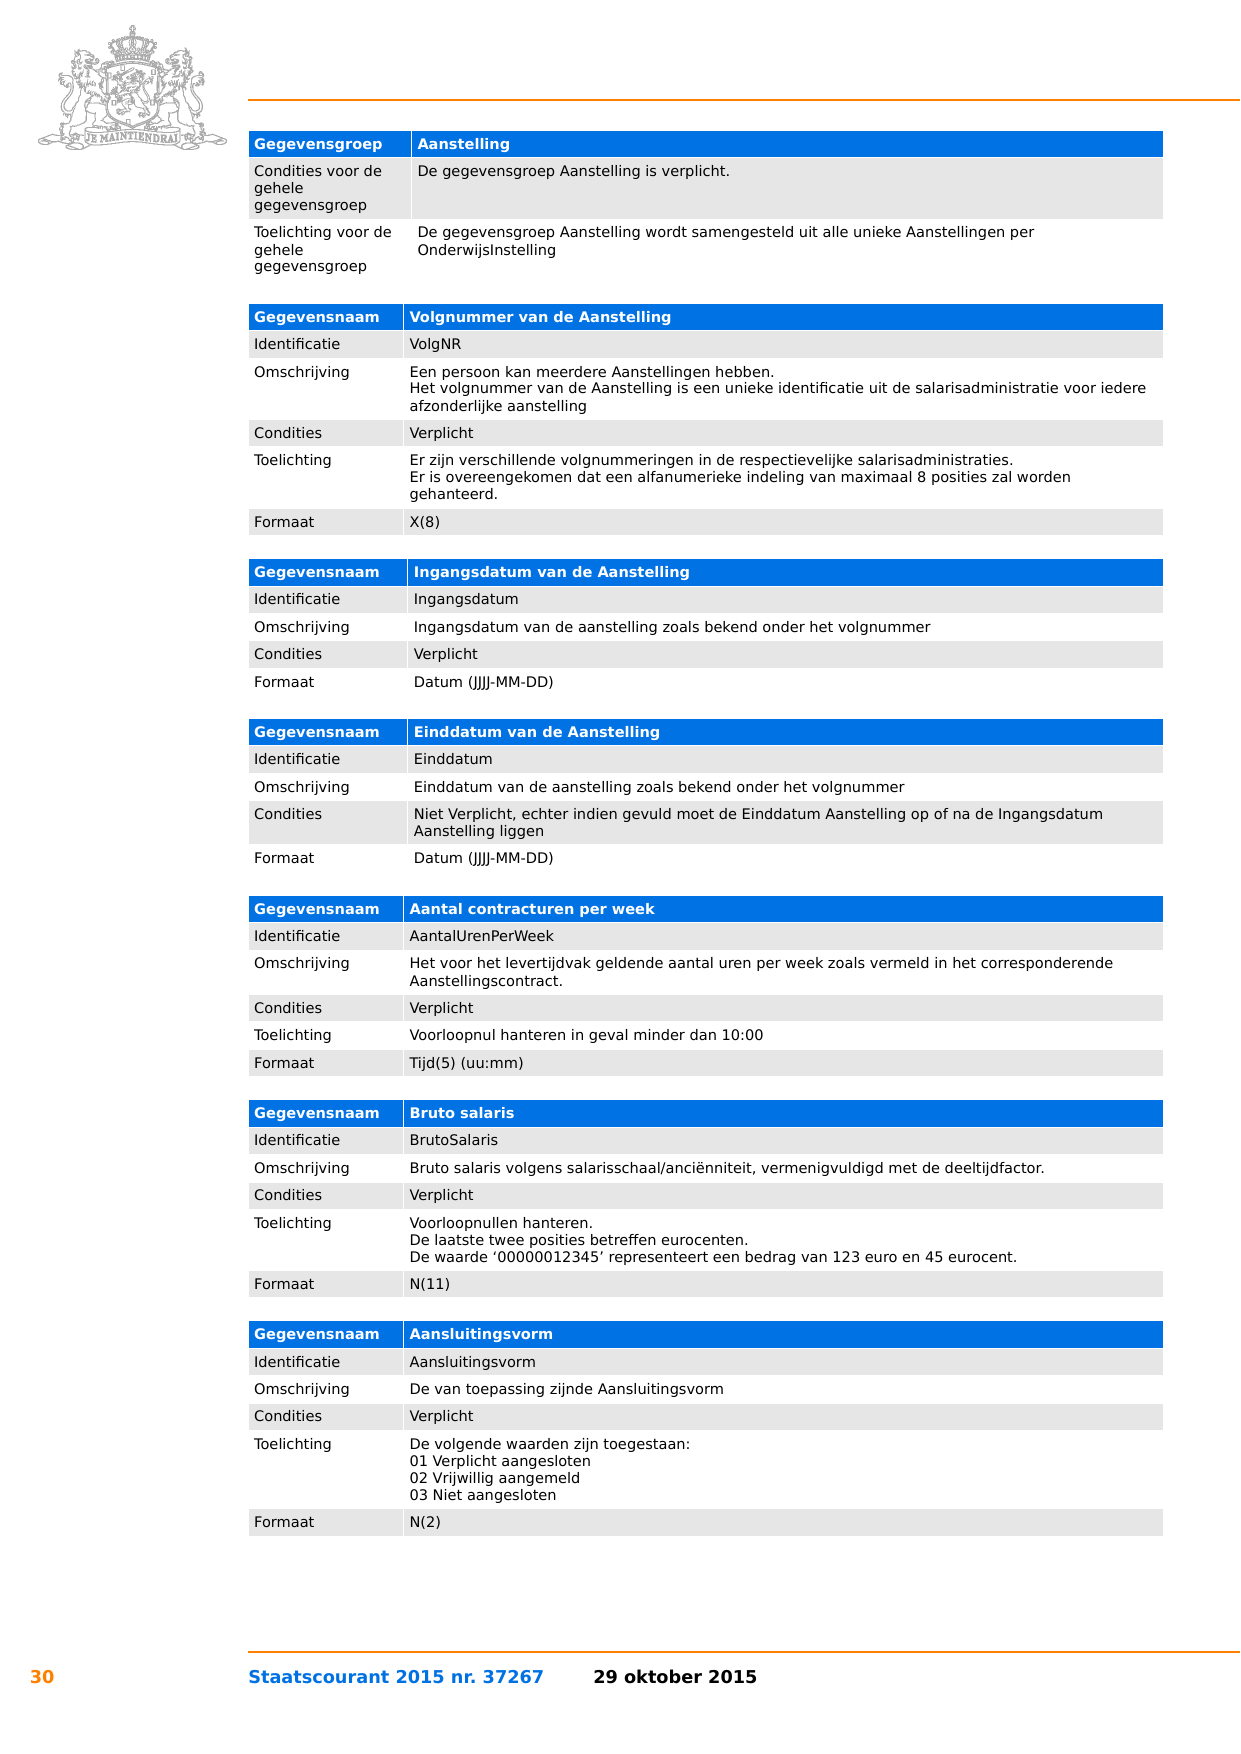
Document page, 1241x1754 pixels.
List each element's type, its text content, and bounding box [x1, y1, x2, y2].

table_cell Er zijn verschillende volgnummeringen in de respectievelijke salarisadministraties. Er is overeengekomen dat een alfanumerieke indeling van maximaal 8 posities zal worden gehanteerd. [404, 448, 1163, 508]
table_cell Einddatum [408, 746, 1163, 773]
table_header Volgnummer van de Aanstelling [404, 304, 1163, 330]
table_cell Formaat [249, 1050, 403, 1076]
table_header Aanstelling [412, 131, 1163, 157]
table_cell Identificatie [249, 587, 407, 613]
table_cell Condities [249, 1183, 403, 1209]
table_cell Voorloopnul hanteren in geval minder dan 10:00 [404, 1023, 1163, 1049]
table_cell Condities [249, 641, 407, 668]
table_cell Het voor het levertijdvak geldende aantal uren per week zoals vermeld in het corresponderende Aanstellingscontract. [404, 951, 1163, 994]
table_header Gegevensnaam [249, 719, 407, 745]
table_cell Verplicht [404, 995, 1163, 1021]
table_header Einddatum van de Aanstelling [408, 719, 1163, 745]
table_header Ingangsdatum van de Aanstelling [408, 559, 1163, 586]
table_cell De volgende waarden zijn toegestaan: 01 Verplicht aangesloten 02 Vrijwillig aangemeld 03 Niet aangesloten [404, 1431, 1163, 1508]
table_cell Ingangsdatum van de aanstelling zoals bekend onder het volgnummer [408, 614, 1163, 640]
table_cell Verplicht [408, 641, 1163, 668]
table_cell N(11) [404, 1271, 1163, 1297]
table_cell Niet Verplicht, echter indien gevuld moet de Einddatum Aanstelling op of na de Ingangsdatum Aanstelling liggen [408, 801, 1163, 844]
table_header Gegevensnaam [249, 304, 403, 330]
picture [38, 25, 227, 150]
table_cell Omschrijving [249, 1155, 403, 1181]
table_header Aantal contracturen per week [404, 896, 1163, 922]
table_header Gegevensnaam [249, 1321, 403, 1348]
table_cell Identificatie [249, 331, 403, 358]
table_cell BrutoSalaris [404, 1128, 1163, 1154]
table_cell Omschrijving [249, 359, 403, 419]
table_cell De gegevensgroep Aanstelling wordt samengesteld uit alle unieke Aanstellingen per OnderwijsInstelling [412, 220, 1163, 280]
table_cell Bruto salaris volgens salarisschaal/anciënniteit, vermenigvuldigd met de deeltijdfactor. [404, 1155, 1163, 1181]
table_cell Einddatum van de aanstelling zoals bekend onder het volgnummer [408, 774, 1163, 800]
table_header Gegevensgroep [249, 131, 411, 157]
table_cell Toelichting voor de gehele gegevensgroep [249, 220, 411, 280]
table_cell Toelichting [249, 1431, 403, 1508]
table_cell Verplicht [404, 1183, 1163, 1209]
table_cell Formaat [249, 846, 407, 872]
table_header Gegevensnaam [249, 896, 403, 922]
table_cell Ingangsdatum [408, 587, 1163, 613]
table_cell Identificatie [249, 923, 403, 950]
table_cell Identificatie [249, 746, 407, 773]
table_cell Een persoon kan meerdere Aanstellingen hebben. Het volgnummer van de Aanstelling is een unieke identificatie uit de salarisadministratie voor iedere afzonderlijke aanstelling [404, 359, 1163, 419]
table_cell Formaat [249, 1509, 403, 1536]
table_cell AantalUrenPerWeek [404, 923, 1163, 950]
table_cell Condities [249, 420, 403, 446]
table_cell Voorloopnullen hanteren. De laatste twee posities betreffen eurocenten. De waarde ‘00000012345’ representeert een bedrag van 123 euro en 45 eurocent. [404, 1210, 1163, 1270]
table_header Gegevensnaam [249, 559, 407, 586]
table_cell VolgNR [404, 331, 1163, 358]
table_cell De gegevensgroep Aanstelling is verplicht. [412, 158, 1163, 219]
table_cell Omschrijving [249, 1376, 403, 1403]
table_cell X(8) [404, 509, 1163, 535]
table_cell Identificatie [249, 1128, 403, 1154]
table_cell Toelichting [249, 1210, 403, 1270]
table_cell Toelichting [249, 1023, 403, 1049]
table_cell Tijd(5) (uu:mm) [404, 1050, 1163, 1076]
table_cell Condities voor de gehele gegevensgroep [249, 158, 411, 219]
table_cell Formaat [249, 1271, 403, 1297]
table_header Bruto salaris [404, 1100, 1163, 1127]
table_cell Omschrijving [249, 951, 403, 994]
table_cell Identificatie [249, 1349, 403, 1375]
table_cell Omschrijving [249, 774, 407, 800]
table_cell Datum (JJJJ-MM-DD) [408, 669, 1163, 695]
table_cell Aansluitingsvorm [404, 1349, 1163, 1375]
table_cell Condities [249, 995, 403, 1021]
table_cell Verplicht [404, 1404, 1163, 1430]
table_cell Toelichting [249, 448, 403, 508]
table_cell Formaat [249, 669, 407, 695]
table_cell Datum (JJJJ-MM-DD) [408, 846, 1163, 872]
table_header Aansluitingsvorm [404, 1321, 1163, 1348]
table_cell De van toepassing zijnde Aansluitingsvorm [404, 1376, 1163, 1403]
table_cell N(2) [404, 1509, 1163, 1536]
table_cell Formaat [249, 509, 403, 535]
table_cell Condities [249, 1404, 403, 1430]
table_cell Omschrijving [249, 614, 407, 640]
table_header Gegevensnaam [249, 1100, 403, 1127]
table_cell Verplicht [404, 420, 1163, 446]
table_cell Condities [249, 801, 407, 844]
